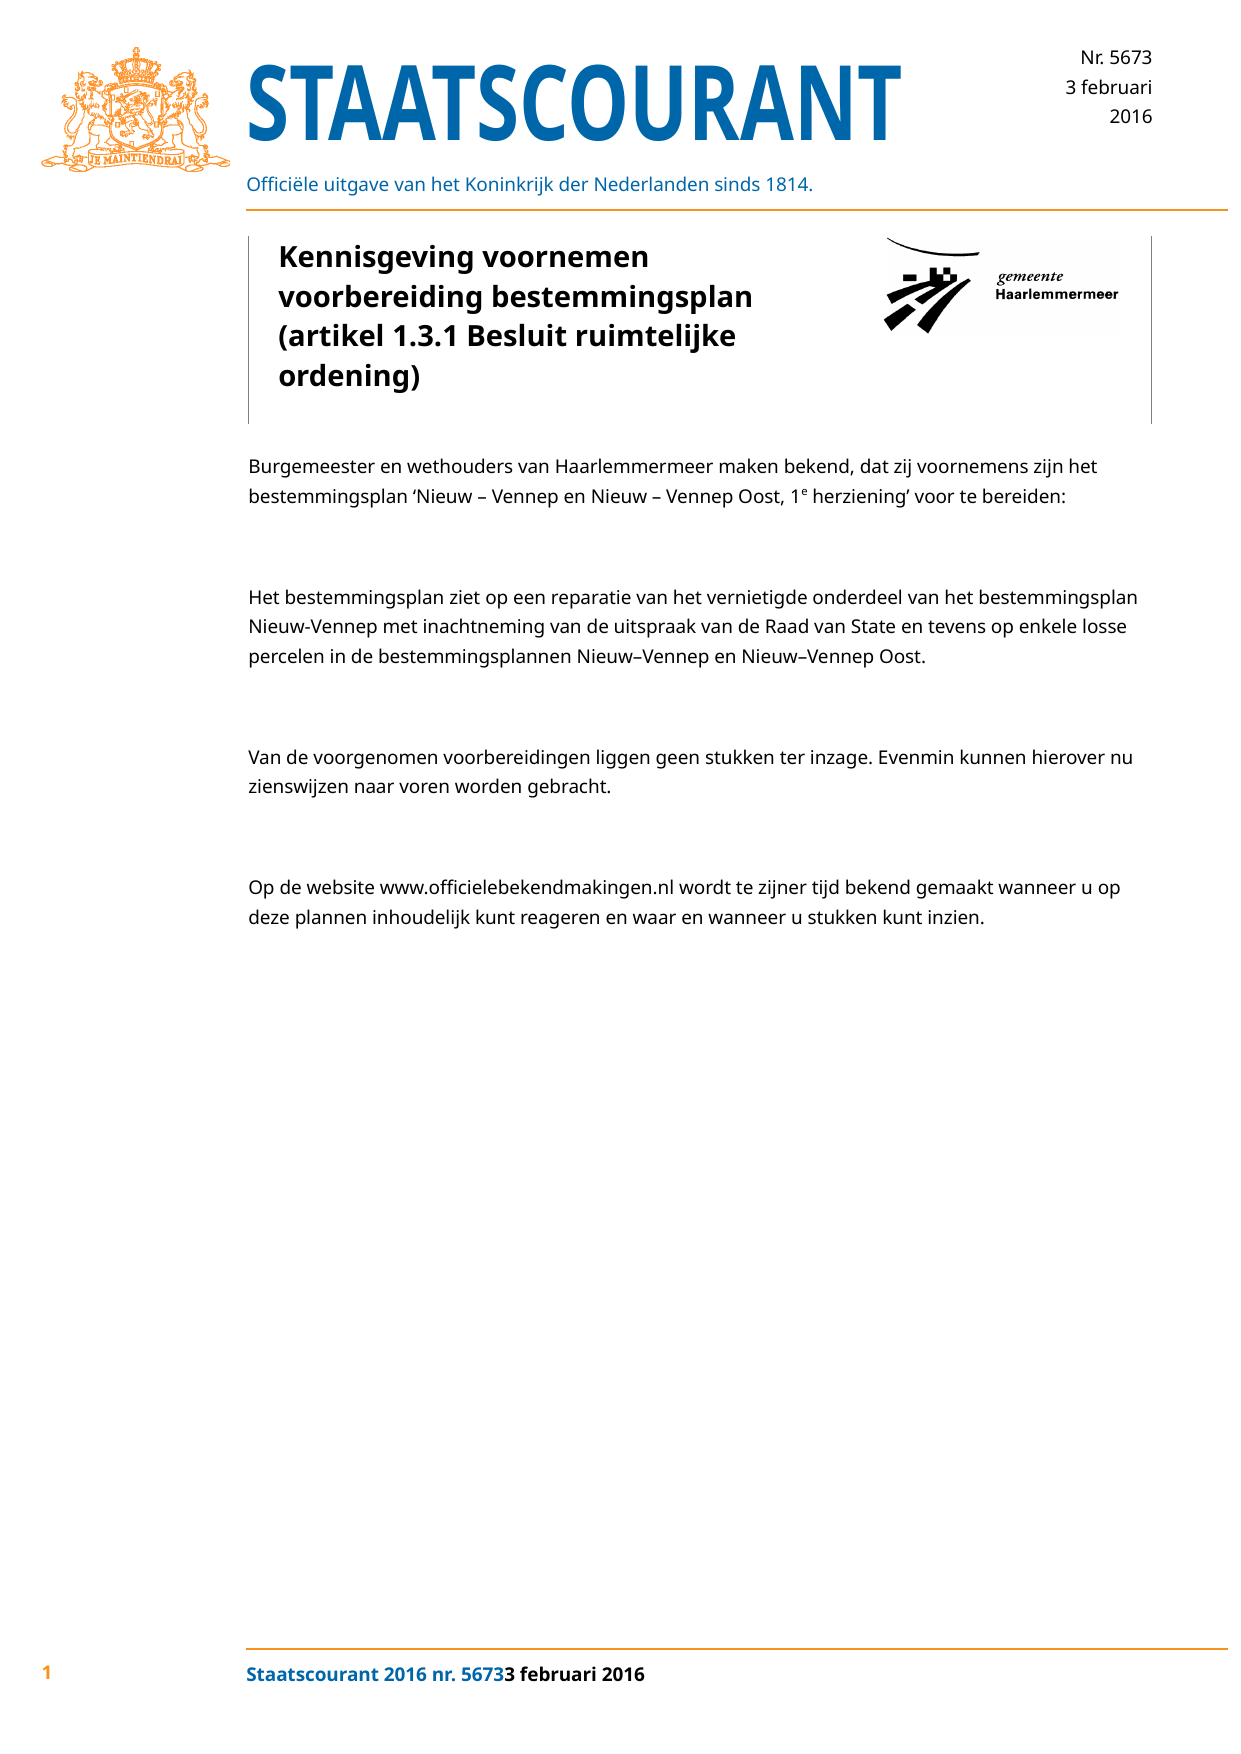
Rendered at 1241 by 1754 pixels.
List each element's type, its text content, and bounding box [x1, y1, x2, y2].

picture [41, 47, 231, 172]
text Burgemeester en wethouders van Haarlemmermeer maken bekend, dat zij voornemens zijn het bestemmingsplan ‘Nieuw – Vennep en Nieuw – Vennep Oost, 1e herziening’ voor te bereiden: [248, 454, 1152, 509]
table_header Kennisgeving voornemen voorbereiding bestemmingsplan (artikel 1.3.1 Besluit ruimtelijke ordening) [249, 236, 850, 424]
text Van de voorgenomen voorbereidingen liggen geen stukken ter inzage. Evenmin kunnen hierover nu zienswijzen naar voren worden gebracht. [248, 744, 1152, 799]
picture [882, 236, 1119, 334]
text Op de website www.officielebekendmakingen.nl wordt te zijner tijd bekend gemaakt wanneer u op deze plannen inhoudelijk kunt reageren en waar en wanneer u stukken kunt inzien. [248, 874, 1152, 930]
table_header [850, 236, 1151, 424]
text Het bestemmingsplan ziet op een reparatie van het vernietigde onderdeel van het bestemmingsplan Nieuw-Vennep met inachtneming van de uitspraak van de Raad van State en tevens op enkele losse percelen in de bestemmingsplannen Nieuw–Vennep en Nieuw–Vennep Oost. [248, 584, 1152, 669]
